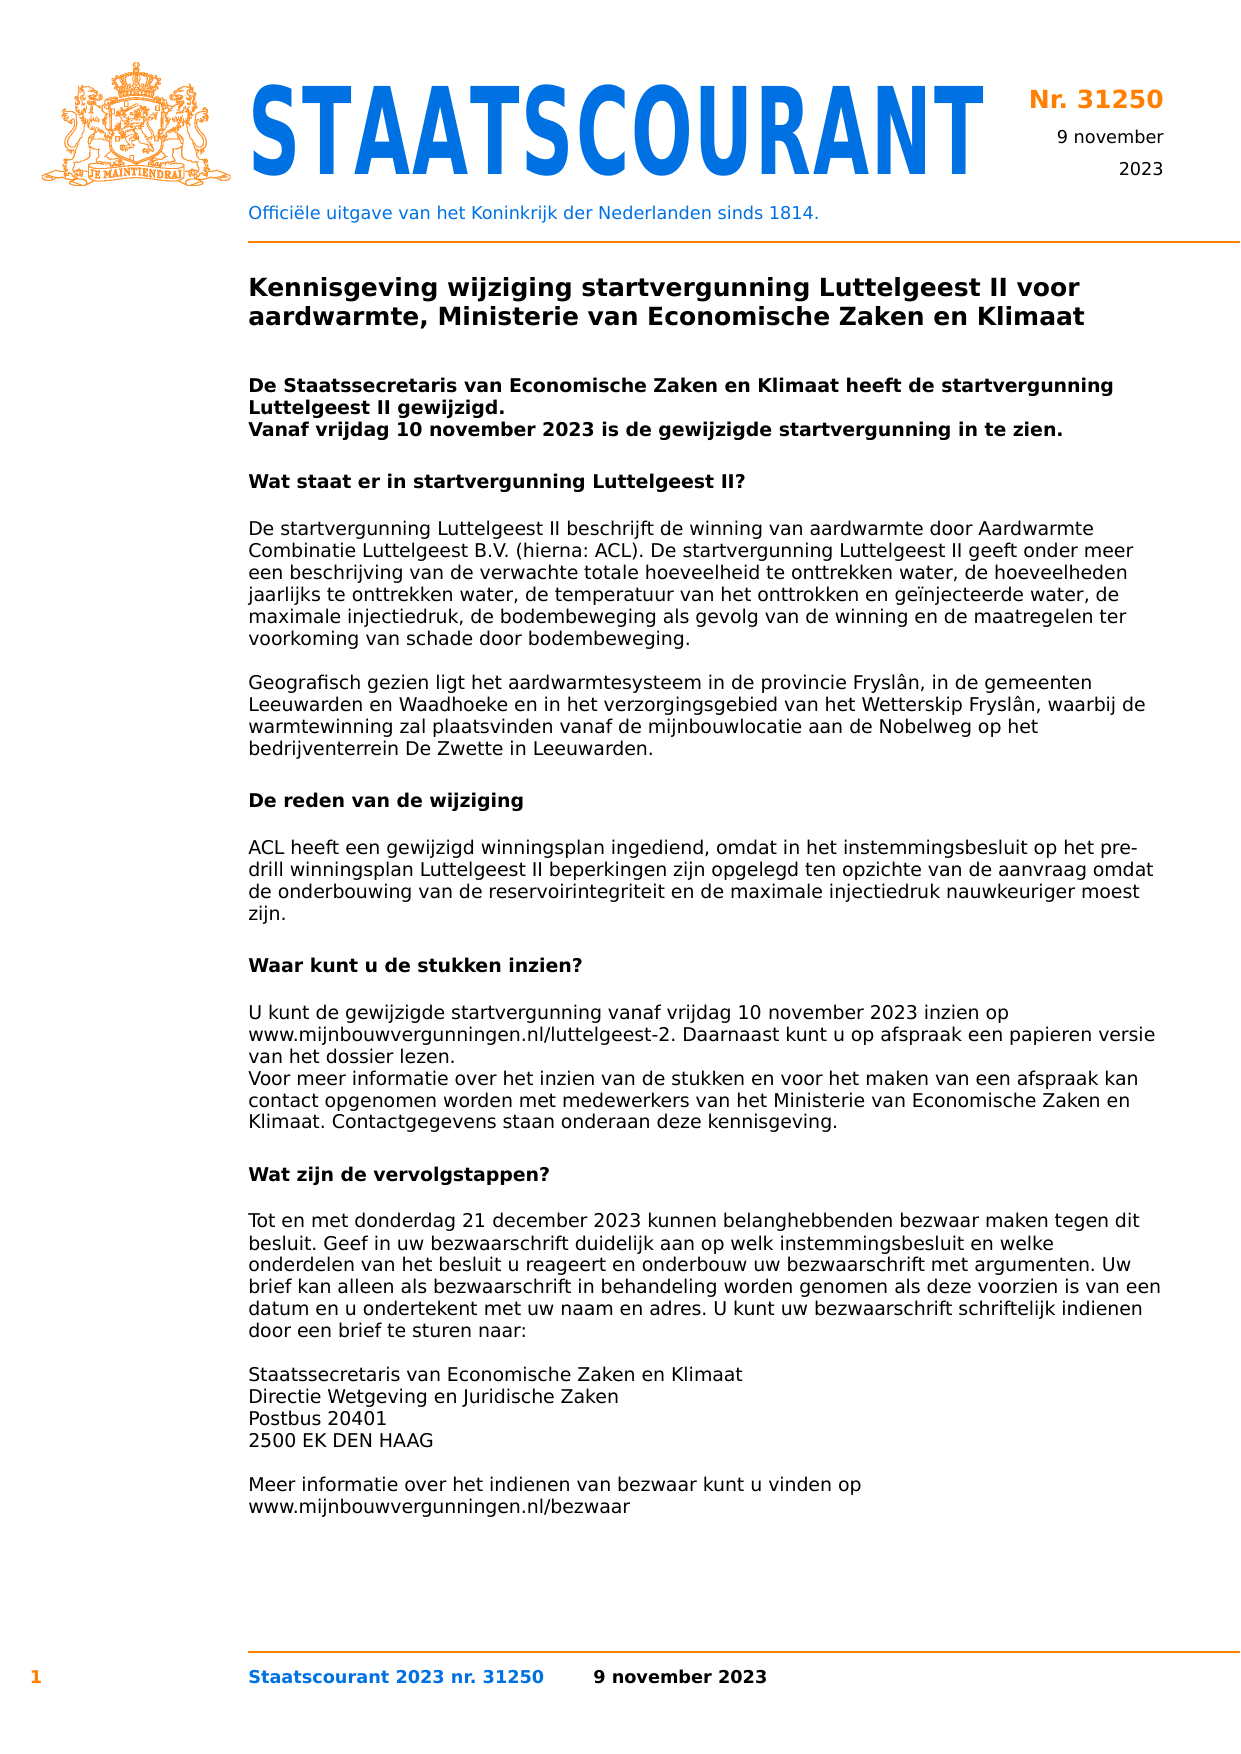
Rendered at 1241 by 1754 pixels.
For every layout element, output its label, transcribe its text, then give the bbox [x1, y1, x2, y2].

text Vanaf vrijdag 10 november 2023 is de gewijzigde startvergunning in te zien. [248, 419, 1163, 441]
subtitle Waar kunt u de stukken inzien? [248, 954, 1163, 977]
text Meer informatie over het indienen van bezwaar kunt u vinden op www.mijnbouwvergunningen.nl/bezwaar [248, 1474, 1163, 1518]
subtitle Kennisgeving wijziging startvergunning Luttelgeest II voor aardwarmte, Ministerie van Economische Zaken en Klimaat [248, 273, 1163, 331]
text Geografisch gezien ligt het aardwarmtesysteem in de provincie Fryslân, in de gemeenten Leeuwarden en Waadhoeke en in het verzorgingsgebied van het Wetterskip Fryslân, waarbij de warmtewinning zal plaatsvinden vanaf de mijnbouwlocatie aan de Nobelweg op het bedrijventerrein De Zwette in Leeuwarden. [248, 672, 1163, 760]
text Voor meer informatie over het inzien van de stukken en voor het maken van een afspraak kan contact opgenomen worden met medewerkers van het Ministerie van Economische Zaken en Klimaat. Contactgegevens staan onderaan deze kennisgeving. [248, 1067, 1163, 1133]
subtitle Wat staat er in startvergunning Luttelgeest II? [248, 471, 1163, 493]
picture [41, 62, 231, 186]
text Tot en met donderdag 21 december 2023 kunnen belanghebbenden bezwaar maken tegen dit besluit. Geef in uw bezwaarschrift duidelijk aan op welk instemmingsbesluit en welke onderdelen van het besluit u reageert en onderbouw uw bezwaarschrift met argumenten. Uw brief kan alleen als bezwaarschrift in behandeling worden genomen als deze voorzien is van een datum en u ondertekent met uw naam en adres. U kunt uw bezwaarschrift schriftelijk indienen door een brief te sturen naar: [248, 1210, 1163, 1342]
text Postbus 20401 [248, 1408, 1163, 1430]
text Directie Wetgeving en Juridische Zaken [248, 1386, 1163, 1408]
text U kunt de gewijzigde startvergunning vanaf vrijdag 10 november 2023 inzien op www.mijnbouwvergunningen.nl/luttelgeest-2. Daarnaast kunt u op afspraak een papieren versie van het dossier lezen. [248, 1002, 1163, 1067]
text De Staatssecretaris van Economische Zaken en Klimaat heeft de startvergunning Luttelgeest II gewijzigd. [248, 375, 1163, 419]
text Staatssecretaris van Economische Zaken en Klimaat [248, 1364, 1163, 1386]
table_cell 2023 [998, 153, 1240, 203]
table_cell 9 november [998, 121, 1240, 153]
text De startvergunning Luttelgeest II beschrijft de winning van aardwarmte door Aardwarmte Combinatie Luttelgeest B.V. (hierna: ACL). De startvergunning Luttelgeest II geeft onder meer een beschrijving van de verwachte totale hoeveelheid te onttrekken water, de hoeveelheden jaarlijks te onttrekken water, de temperatuur van het onttrokken en geïnjecteerde water, de maximale injectiedruk, de bodembeweging als gevolg van de winning en de maatregelen ter voorkoming van schade door bodembeweging. [248, 518, 1163, 650]
table_header STAATSCOURANT [248, 62, 998, 203]
subtitle De reden van de wijziging [248, 790, 1163, 812]
subtitle Wat zijn de vervolgstappen? [248, 1163, 1163, 1185]
table_cell Officiële uitgave van het Koninkrijk der Nederlanden sinds 1814. [248, 203, 1240, 241]
text 2500 EK DEN HAAG [248, 1430, 1163, 1452]
table_header [25, 62, 248, 241]
table_header Nr. 31250 [998, 62, 1240, 121]
text ACL heeft een gewijzigd winningsplan ingediend, omdat in het instemmingsbesluit op het pre-drill winningsplan Luttelgeest II beperkingen zijn opgelegd ten opzichte van de aanvraag omdat de onderbouwing van de reservoirintegriteit en de maximale injectiedruk nauwkeuriger moest zijn. [248, 837, 1163, 924]
